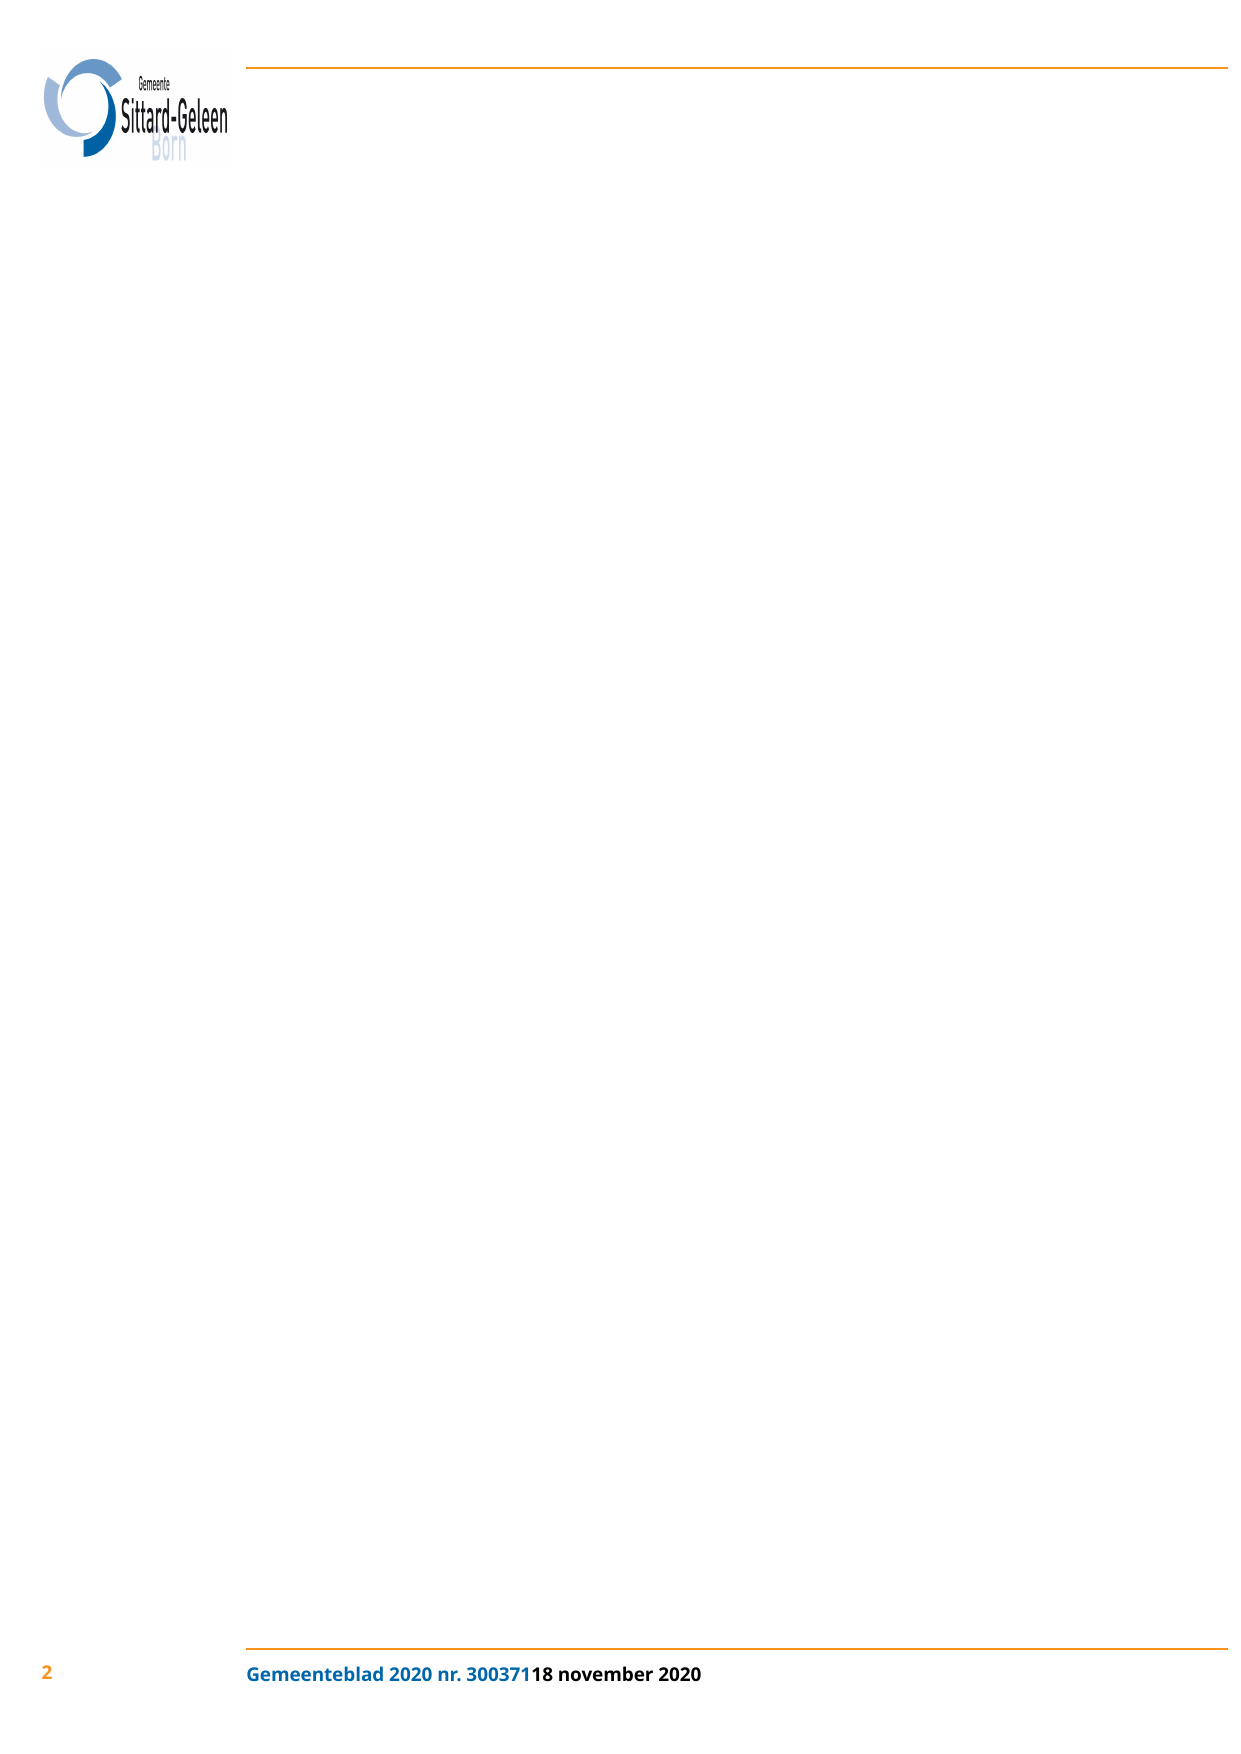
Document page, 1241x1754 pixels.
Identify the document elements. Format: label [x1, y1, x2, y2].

picture [41, 47, 231, 172]
